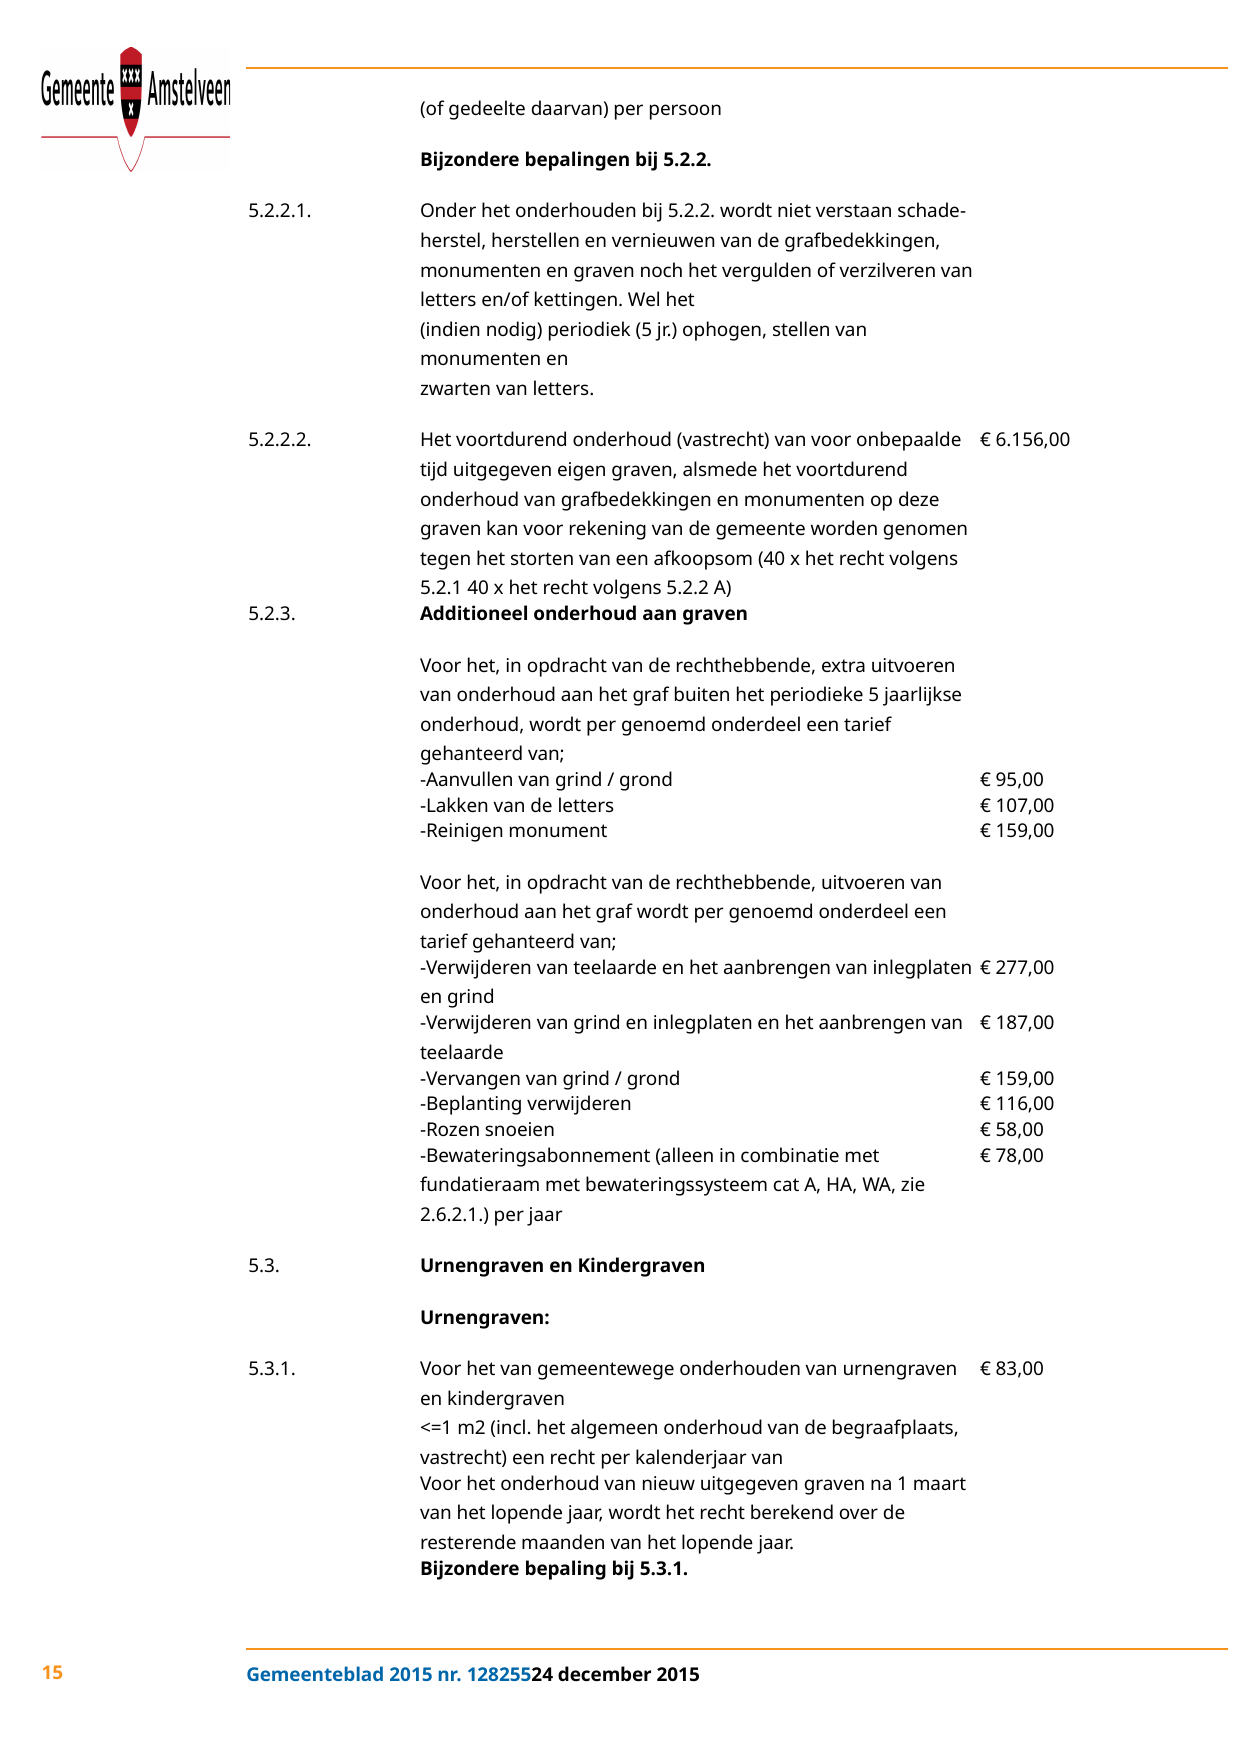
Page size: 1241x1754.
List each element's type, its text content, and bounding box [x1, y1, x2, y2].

table_cell € 159,00 [980, 818, 1152, 843]
table_cell € 95,00 [980, 766, 1152, 792]
table_cell [248, 1009, 420, 1065]
table_cell [420, 172, 980, 198]
table_cell -Rozen snoeien [420, 1116, 980, 1142]
table_cell Voor het, in opdracht van de rechthebbende, extra uitvoeren van onderhoud aan het graf buiten het periodieke 5 jaarlijkse onderhoud, wordt per genoemd onderdeel een tarief gehanteerd van; [420, 652, 980, 766]
table_cell Urnengraven en Kindergraven [420, 1253, 980, 1278]
table_cell [420, 1330, 980, 1355]
table_cell Het voortdurend onderhoud (vastrecht) van voor onbepaalde tijd uitgegeven eigen graven, alsmede het voortdurend onderhoud van grafbedekkingen en monumenten op deze graven kan voor rekening van de gemeente worden genomen tegen het storten van een afkoopsom (40 x het recht volgens 5.2.1 40 x het recht volgens 5.2.2 A) [420, 427, 980, 600]
table_cell [420, 1581, 980, 1606]
table_cell [248, 818, 420, 843]
table_cell [980, 626, 1152, 652]
table_cell -Bewateringsabonnement (alleen in combinatie met fundatieraam met bewateringssysteem cat A, HA, WA, zie 2.6.2.1.) per jaar [420, 1142, 980, 1227]
table_cell [420, 844, 980, 869]
table_cell [420, 1278, 980, 1304]
table_cell [248, 1227, 420, 1252]
table_cell [420, 121, 980, 146]
table_cell [248, 869, 420, 954]
table_cell [980, 198, 1152, 401]
table_cell 5.3. [248, 1253, 420, 1278]
table_cell [248, 1116, 420, 1142]
table_cell [980, 1330, 1152, 1355]
table_cell 5.2.2.1. [248, 198, 420, 401]
table_cell [980, 1555, 1152, 1581]
table_cell [248, 1278, 420, 1304]
table_cell 5.3.1. [248, 1355, 420, 1470]
table_cell € 187,00 [980, 1009, 1152, 1065]
table_cell [248, 792, 420, 818]
table_cell -Verwijderen van grind en inlegplaten en het aanbrengen van teelaarde [420, 1009, 980, 1065]
table_cell -Reinigen monument [420, 818, 980, 843]
table_cell [248, 1330, 420, 1355]
table_cell € 277,00 [980, 954, 1152, 1009]
table_cell € 58,00 [980, 1116, 1152, 1142]
table_cell [248, 844, 420, 869]
table_cell [980, 95, 1152, 121]
table_cell [980, 172, 1152, 198]
table_cell -Beplanting verwijderen [420, 1090, 980, 1116]
table_cell [248, 1304, 420, 1330]
table_cell [420, 626, 980, 652]
table_cell [980, 869, 1152, 954]
picture [41, 47, 231, 172]
table_cell [248, 766, 420, 792]
table_cell [980, 844, 1152, 869]
table_cell [980, 146, 1152, 172]
table_cell [980, 1581, 1152, 1606]
table_cell Urnengraven: [420, 1304, 980, 1330]
table_cell [980, 121, 1152, 146]
table_cell 5.2.2.2. [248, 427, 420, 600]
table_cell (of gedeelte daarvan) per persoon [420, 95, 980, 121]
table_cell [248, 1090, 420, 1116]
table_cell [980, 1278, 1152, 1304]
table_cell Bijzondere bepaling bij 5.3.1. [420, 1555, 980, 1581]
table_cell [980, 1227, 1152, 1252]
table_cell Onder het onderhouden bij 5.2.2. wordt niet verstaan schade-herstel, herstellen en vernieuwen van de grafbedekkingen, monumenten en graven noch het vergulden of verzilveren van letters en/of kettingen. Wel het (indien nodig) periodiek (5 jr.) ophogen, stellen van monumenten en zwarten van letters. [420, 198, 980, 401]
table_cell [420, 1227, 980, 1252]
table_cell [248, 1142, 420, 1227]
table_cell [248, 146, 420, 172]
table_cell [248, 652, 420, 766]
table_cell € 78,00 [980, 1142, 1152, 1227]
table_cell Additioneel onderhoud aan graven [420, 600, 980, 626]
table_cell [980, 652, 1152, 766]
table_cell € 116,00 [980, 1090, 1152, 1116]
table_cell -Lakken van de letters [420, 792, 980, 818]
table_cell [248, 1065, 420, 1090]
table_cell [248, 1555, 420, 1581]
table_cell Voor het, in opdracht van de rechthebbende, uitvoeren van onderhoud aan het graf wordt per genoemd onderdeel een tarief gehanteerd van; [420, 869, 980, 954]
table_cell € 83,00 [980, 1355, 1152, 1470]
table_cell -Vervangen van grind / grond [420, 1065, 980, 1090]
table_cell [980, 1470, 1152, 1555]
table_cell Voor het van gemeentewege onderhouden van urnengraven en kindergraven <=1 m2 (incl. het algemeen onderhoud van de begraafplaats, vastrecht) een recht per kalenderjaar van [420, 1355, 980, 1470]
table_cell [980, 1253, 1152, 1278]
table_cell [248, 121, 420, 146]
table_cell 5.2.3. [248, 600, 420, 626]
table_cell [980, 401, 1152, 427]
table_cell Bijzondere bepalingen bij 5.2.2. [420, 146, 980, 172]
table_cell [248, 95, 420, 121]
table_cell Voor het onderhoud van nieuw uitgegeven graven na 1 maart van het lopende jaar, wordt het recht berekend over de resterende maanden van het lopende jaar. [420, 1470, 980, 1555]
table_cell [420, 401, 980, 427]
table_cell [980, 600, 1152, 626]
table_cell [248, 1470, 420, 1555]
table_cell [980, 1304, 1152, 1330]
table_cell € 107,00 [980, 792, 1152, 818]
table_cell -Verwijderen van teelaarde en het aanbrengen van inlegplaten en grind [420, 954, 980, 1009]
table_cell [248, 626, 420, 652]
table_cell [248, 1581, 420, 1606]
table_cell € 159,00 [980, 1065, 1152, 1090]
table_cell [248, 954, 420, 1009]
table_cell -Aanvullen van grind / grond [420, 766, 980, 792]
table_cell [248, 172, 420, 198]
table_cell € 6.156,00 [980, 427, 1152, 600]
table_cell [248, 401, 420, 427]
